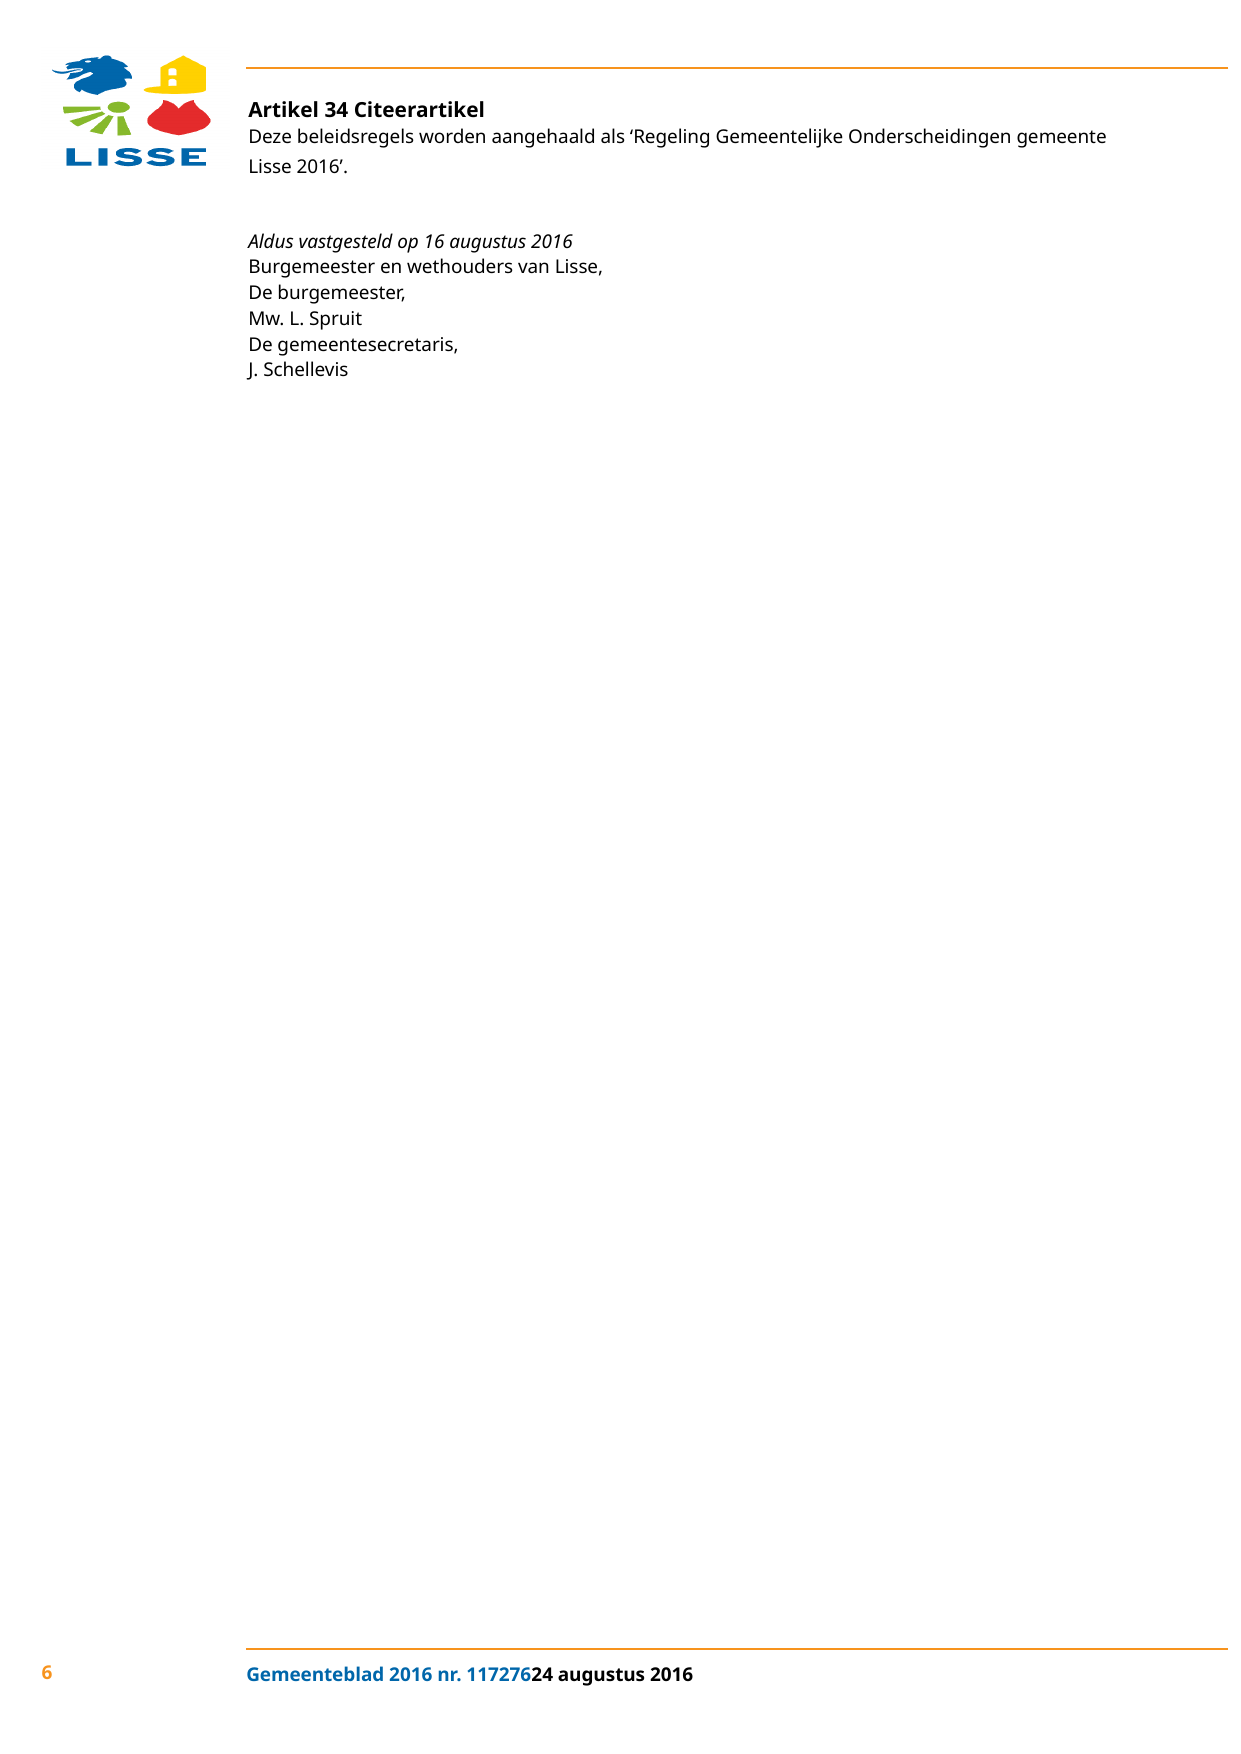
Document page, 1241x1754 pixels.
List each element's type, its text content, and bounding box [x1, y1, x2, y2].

text De gemeentesecretaris, [248, 331, 1152, 357]
text Deze beleidsregels worden aangehaald als ‘Regeling Gemeentelijke Onderscheidingen gemeente Lisse 2016’. [248, 123, 1152, 178]
text Mw. L. Spruit [248, 305, 1152, 331]
text Artikel 34 Citeerartikel [248, 95, 1152, 123]
text J. Schellevis [248, 357, 1152, 382]
picture [41, 47, 231, 172]
text Aldus vastgesteld op 16 augustus 2016 [248, 228, 1152, 254]
text Burgemeester en wethouders van Lisse, [248, 254, 1152, 279]
text De burgemeester, [248, 279, 1152, 305]
